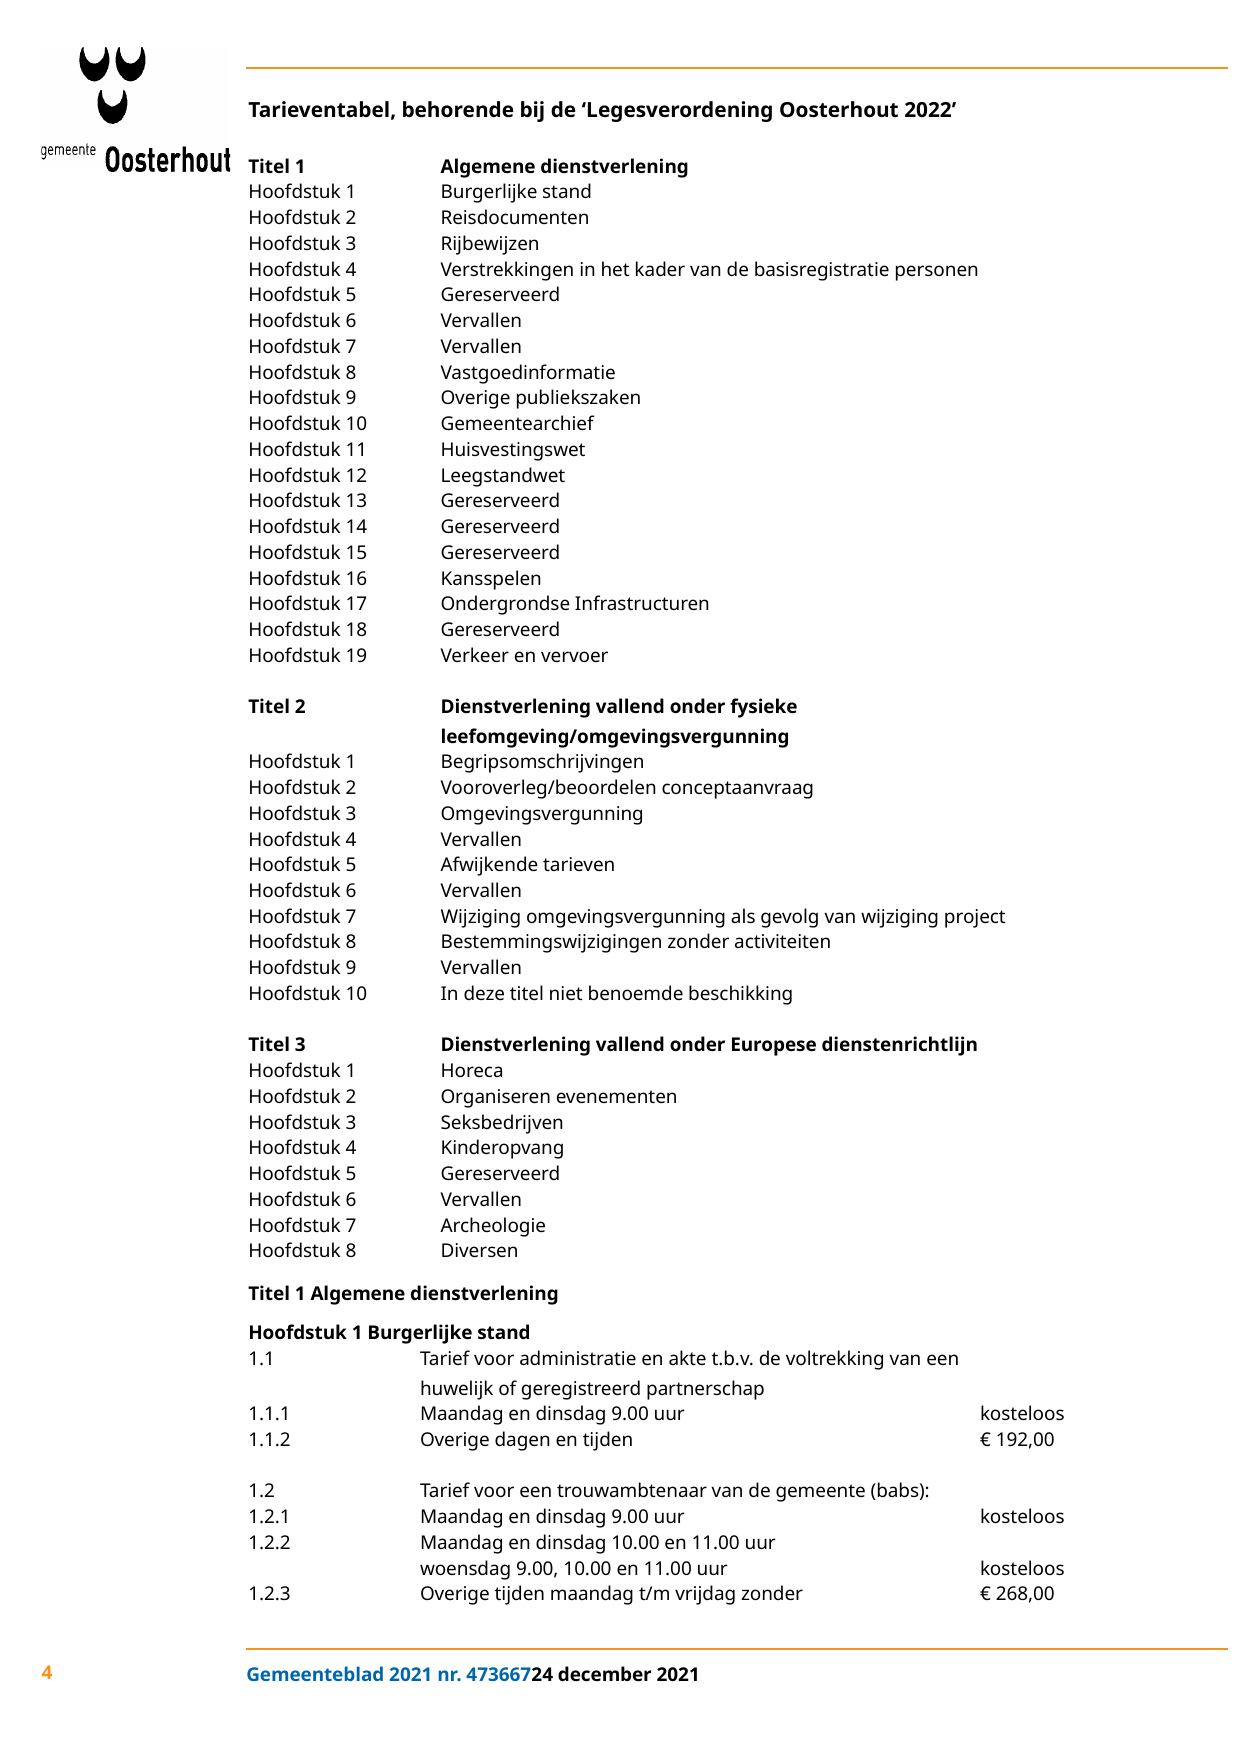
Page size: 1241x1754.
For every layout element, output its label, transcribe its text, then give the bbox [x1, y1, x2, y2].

table_cell Dienstverlening vallend onder fysieke leefomgeving/omgevingsvergunning [440, 693, 1152, 749]
table_header [980, 1345, 1152, 1400]
table_cell Hoofdstuk 1 [248, 1058, 440, 1083]
table_cell Kansspelen [440, 565, 1152, 590]
table_cell kosteloos [980, 1400, 1152, 1426]
table_cell Gereserveerd [440, 539, 1152, 565]
table_cell Kinderopvang [440, 1135, 1152, 1160]
table_cell Vervallen [440, 308, 1152, 333]
table_cell Leegstandwet [440, 462, 1152, 487]
table_cell [248, 1452, 420, 1478]
table_cell Hoofdstuk 7 [248, 333, 440, 359]
text Hoofdstuk 1 Burgerlijke stand [248, 1319, 1152, 1345]
table_cell 1.2 [248, 1478, 420, 1503]
table_cell kosteloos [980, 1503, 1152, 1529]
table_cell Organiseren evenementen [440, 1083, 1152, 1109]
table_cell Rijbewijzen [440, 230, 1152, 256]
table_cell Archeologie [440, 1212, 1152, 1237]
table_cell Hoofdstuk 8 [248, 929, 440, 954]
table_cell Verkeer en vervoer [440, 642, 1152, 668]
table_cell Hoofdstuk 18 [248, 616, 440, 642]
table_cell Gereserveerd [440, 513, 1152, 539]
table_cell Hoofdstuk 4 [248, 1135, 440, 1160]
table_cell 1.1.1 [248, 1400, 420, 1426]
table_cell Hoofdstuk 17 [248, 590, 440, 616]
table_cell Overige publiekszaken [440, 385, 1152, 410]
table_cell [248, 668, 440, 693]
table_cell Hoofdstuk 7 [248, 1212, 440, 1237]
table_cell Hoofdstuk 13 [248, 488, 440, 513]
table_cell [980, 1529, 1152, 1555]
table_cell Hoofdstuk 2 [248, 205, 440, 230]
table_cell € 192,00 [980, 1426, 1152, 1452]
table_header Tarief voor administratie en akte t.b.v. de voltrekking van een huwelijk of geregistreerd partnerschap [420, 1345, 980, 1400]
table_cell Hoofdstuk 10 [248, 980, 440, 1006]
table_cell Gereserveerd [440, 616, 1152, 642]
table_cell [980, 1478, 1152, 1503]
table_cell Verstrekkingen in het kader van de basisregistratie personen [440, 256, 1152, 282]
table_cell Gereserveerd [440, 488, 1152, 513]
table_cell Begripsomschrijvingen [440, 749, 1152, 774]
table_cell Vooroverleg/beoordelen conceptaanvraag [440, 774, 1152, 800]
table_cell Hoofdstuk 8 [248, 359, 440, 384]
table_cell Horeca [440, 1058, 1152, 1083]
table_cell Hoofdstuk 16 [248, 565, 440, 590]
table_cell 1.1.2 [248, 1426, 420, 1452]
table_cell Reisdocumenten [440, 205, 1152, 230]
table_cell Titel 2 [248, 693, 440, 749]
table_cell Maandag en dinsdag 10.00 en 11.00 uur [420, 1529, 980, 1555]
table_cell Afwijkende tarieven [440, 852, 1152, 877]
table_cell In deze titel niet benoemde beschikking [440, 980, 1152, 1006]
table_cell Gereserveerd [440, 282, 1152, 307]
table_cell Bestemmingswijzigingen zonder activiteiten [440, 929, 1152, 954]
table_cell [980, 1452, 1152, 1478]
table_header Titel 1 [248, 153, 440, 179]
table_cell Diversen [440, 1238, 1152, 1263]
table_cell Wijziging omgevingsvergunning als gevolg van wijziging project [440, 903, 1152, 929]
table_cell woensdag 9.00, 10.00 en 11.00 uur [420, 1555, 980, 1581]
table_cell Hoofdstuk 3 [248, 1109, 440, 1134]
text Tarieventabel, behorende bij de ‘Legesverordening Oosterhout 2022’ [248, 95, 1152, 123]
table_cell Overige tijden maandag t/m vrijdag zonder [420, 1581, 980, 1606]
table_cell Dienstverlening vallend onder Europese dienstenrichtlijn [440, 1032, 1152, 1057]
table_cell [440, 668, 1152, 693]
table_cell Vervallen [440, 877, 1152, 903]
table_cell kosteloos [980, 1555, 1152, 1581]
table_cell [248, 1555, 420, 1581]
table_cell [248, 1006, 440, 1032]
table_cell Hoofdstuk 12 [248, 462, 440, 487]
table_cell Maandag en dinsdag 9.00 uur [420, 1400, 980, 1426]
table_cell Titel 3 [248, 1032, 440, 1057]
table_cell Hoofdstuk 19 [248, 642, 440, 668]
table_cell Hoofdstuk 6 [248, 308, 440, 333]
table_cell Hoofdstuk 1 [248, 749, 440, 774]
table_cell Hoofdstuk 11 [248, 436, 440, 462]
table_cell Huisvestingswet [440, 436, 1152, 462]
table_cell Hoofdstuk 2 [248, 1083, 440, 1109]
table_cell [420, 1452, 980, 1478]
table_cell Hoofdstuk 5 [248, 852, 440, 877]
table_cell Hoofdstuk 5 [248, 1160, 440, 1186]
table_cell Hoofdstuk 9 [248, 955, 440, 980]
table_cell Gemeentearchief [440, 410, 1152, 436]
table_cell Seksbedrijven [440, 1109, 1152, 1134]
table_cell [440, 1006, 1152, 1032]
table_cell Ondergrondse Infrastructuren [440, 590, 1152, 616]
table_cell Vastgoedinformatie [440, 359, 1152, 384]
table_cell Burgerlijke stand [440, 179, 1152, 204]
table_cell Hoofdstuk 4 [248, 256, 440, 282]
text Titel 1 Algemene dienstverlening [248, 1280, 1152, 1306]
table_cell Gereserveerd [440, 1160, 1152, 1186]
table_cell Tarief voor een trouwambtenaar van de gemeente (babs): [420, 1478, 980, 1503]
picture [41, 47, 231, 172]
table_cell Vervallen [440, 1186, 1152, 1212]
table_cell Hoofdstuk 5 [248, 282, 440, 307]
table_cell Hoofdstuk 14 [248, 513, 440, 539]
table_cell 1.2.2 [248, 1529, 420, 1555]
table_cell Hoofdstuk 3 [248, 230, 440, 256]
table_cell € 268,00 [980, 1581, 1152, 1606]
table_cell Maandag en dinsdag 9.00 uur [420, 1503, 980, 1529]
table_header Algemene dienstverlening [440, 153, 1152, 179]
table_cell Hoofdstuk 10 [248, 410, 440, 436]
table_cell Vervallen [440, 955, 1152, 980]
table_cell Hoofdstuk 9 [248, 385, 440, 410]
table_cell Hoofdstuk 6 [248, 877, 440, 903]
table_cell Hoofdstuk 2 [248, 774, 440, 800]
table_cell 1.2.1 [248, 1503, 420, 1529]
table_cell Hoofdstuk 8 [248, 1238, 440, 1263]
table_cell Hoofdstuk 3 [248, 800, 440, 826]
table_cell Hoofdstuk 1 [248, 179, 440, 204]
table_cell Vervallen [440, 826, 1152, 852]
table_cell Hoofdstuk 6 [248, 1186, 440, 1212]
table_cell Hoofdstuk 7 [248, 903, 440, 929]
table_cell Omgevingsvergunning [440, 800, 1152, 826]
table_cell Hoofdstuk 4 [248, 826, 440, 852]
table_cell Hoofdstuk 15 [248, 539, 440, 565]
table_cell 1.2.3 [248, 1581, 420, 1606]
table_header 1.1 [248, 1345, 420, 1400]
table_cell Vervallen [440, 333, 1152, 359]
table_cell Overige dagen en tijden [420, 1426, 980, 1452]
